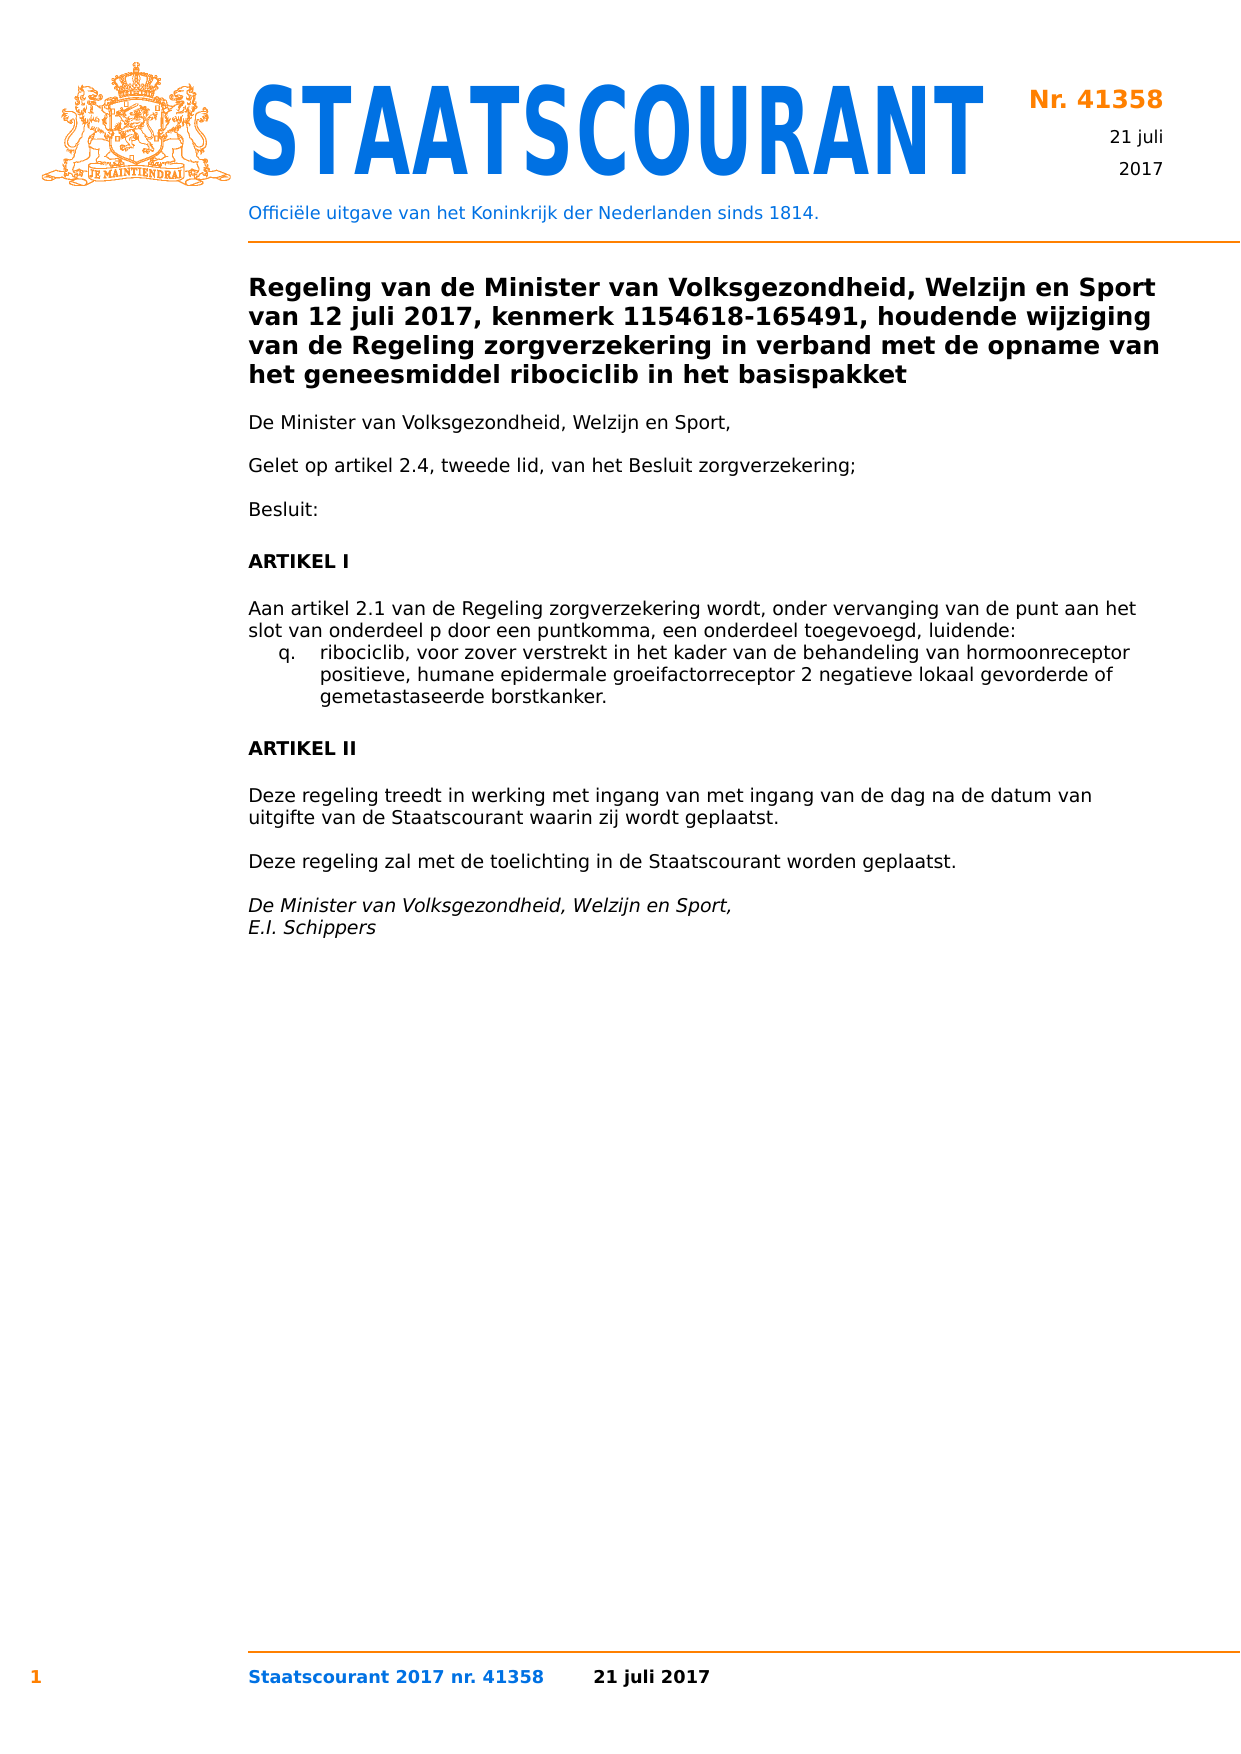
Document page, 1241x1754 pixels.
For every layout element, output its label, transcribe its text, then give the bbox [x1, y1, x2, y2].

subtitle ARTIKEL I [248, 551, 1163, 573]
table_header STAATSCOURANT [248, 62, 998, 203]
picture [41, 62, 231, 186]
text De Minister van Volksgezondheid, Welzijn en Sport, [248, 412, 1163, 433]
table_header Nr. 41358 [998, 62, 1240, 121]
subtitle Regeling van de Minister van Volksgezondheid, Welzijn en Sport van 12 juli 2017, kenmerk 1154618-165491, houdende wijziging van de Regeling zorgverzekering in verband met de opname van het geneesmiddel ribociclib in het basispakket [248, 273, 1163, 390]
table_cell 2017 [998, 153, 1240, 203]
text Besluit: [248, 499, 1163, 521]
text Gelet op artikel 2.4, tweede lid, van het Besluit zorgverzekering; [248, 455, 1163, 477]
table_cell 21 juli [998, 121, 1240, 153]
table_header [25, 62, 248, 241]
table_cell Officiële uitgave van het Koninkrijk der Nederlanden sinds 1814. [248, 203, 1240, 241]
text Deze regeling zal met de toelichting in de Staatscourant worden geplaatst. [248, 851, 1163, 873]
text De Minister van Volksgezondheid, Welzijn en Sport, E.I. Schippers [248, 895, 1163, 939]
text Deze regeling treedt in werking met ingang van met ingang van de dag na de datum van uitgifte van de Staatscourant waarin zij wordt geplaatst. [248, 785, 1163, 829]
text Aan artikel 2.1 van de Regeling zorgverzekering wordt, onder vervanging van de punt aan het slot van onderdeel p door een puntkomma, een onderdeel toegevoegd, luidende: [248, 598, 1163, 642]
subtitle ARTIKEL II [248, 738, 1163, 760]
text q. ribociclib, voor zover verstrekt in het kader van de behandeling van hormoonreceptor positieve, humane epidermale groeifactorreceptor 2 negatieve lokaal gevorderde of gemetastaseerde borstkanker. [278, 642, 1163, 708]
